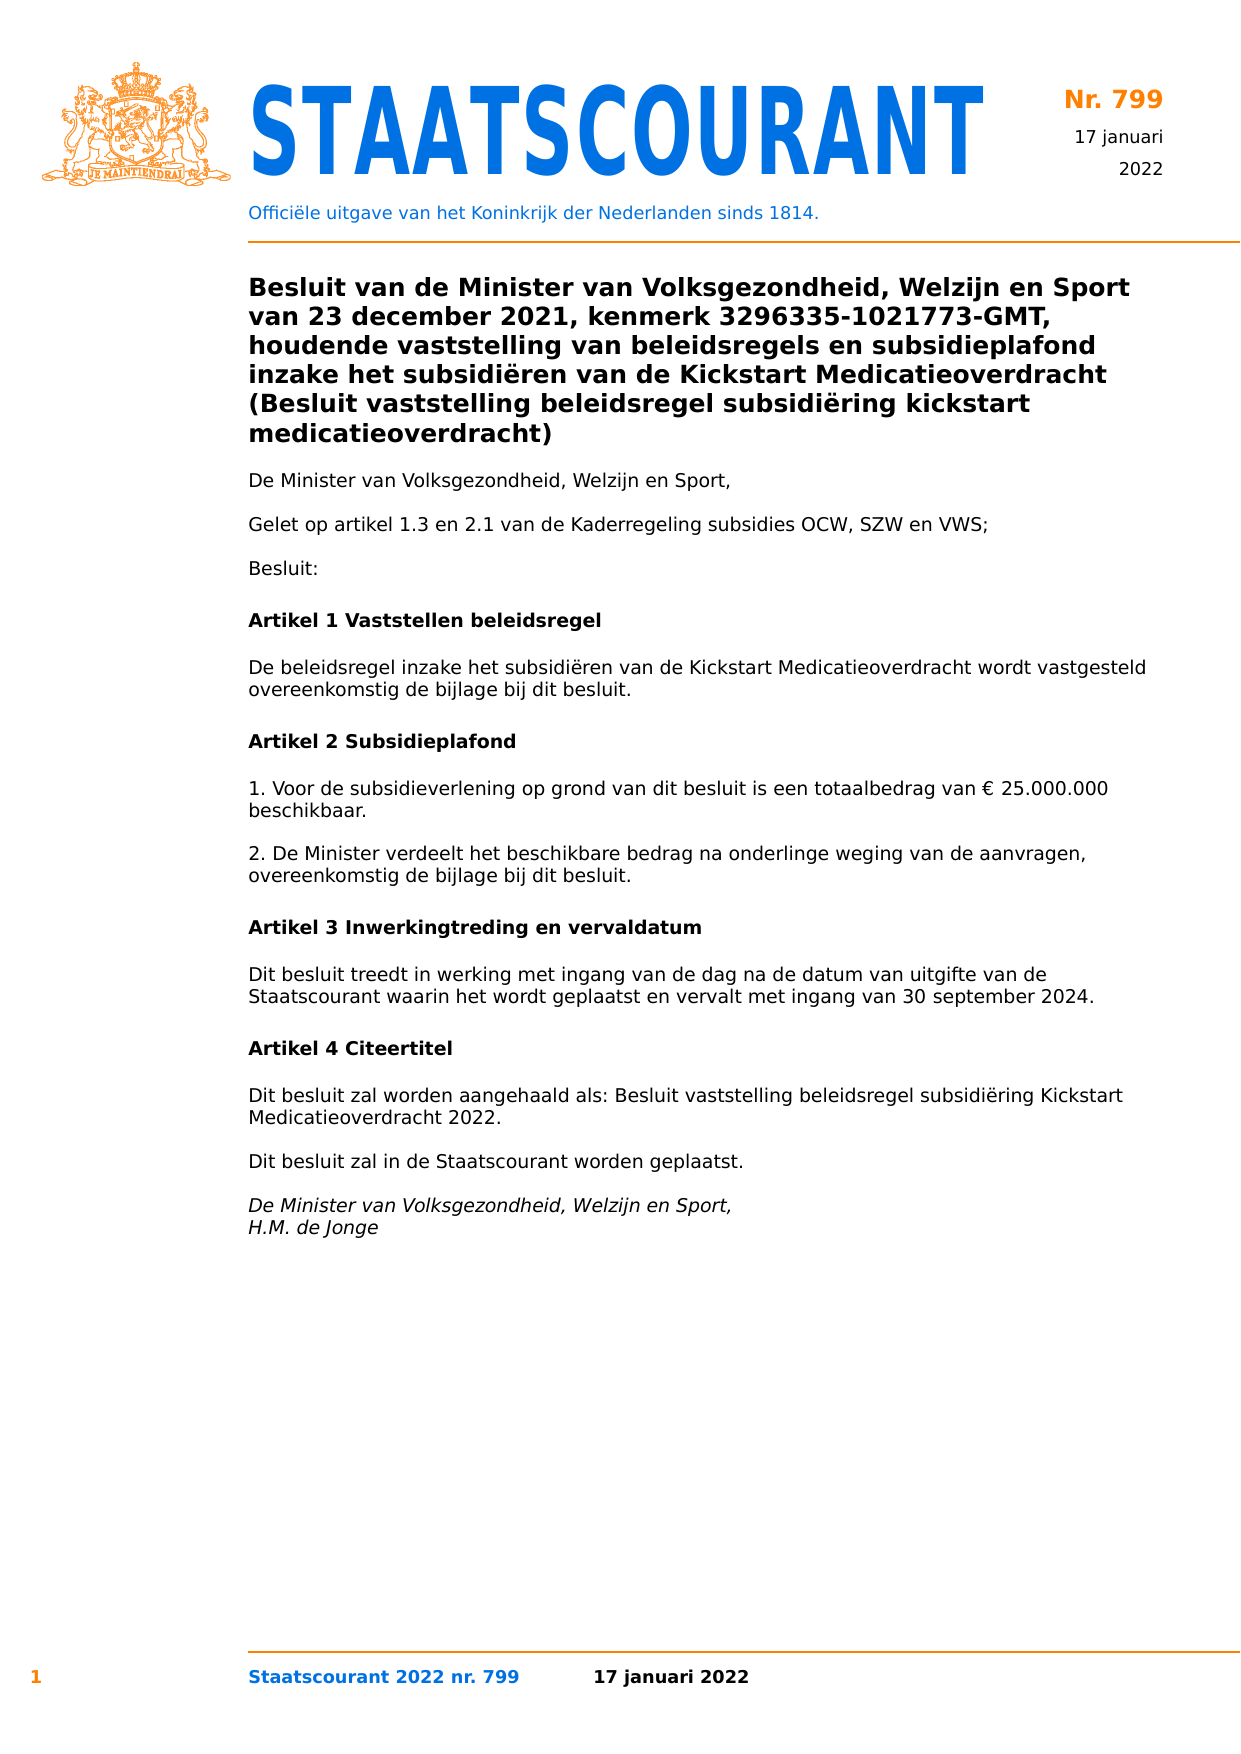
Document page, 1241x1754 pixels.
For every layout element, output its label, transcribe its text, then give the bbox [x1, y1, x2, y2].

text Gelet op artikel 1.3 en 2.1 van de Kaderregeling subsidies OCW, SZW en VWS; [248, 514, 1163, 536]
text Dit besluit zal in de Staatscourant worden geplaatst. [248, 1151, 1163, 1173]
subtitle Artikel 1 Vaststellen beleidsregel [248, 609, 1163, 632]
table_header STAATSCOURANT [248, 62, 998, 203]
table_cell 2022 [998, 153, 1240, 203]
subtitle Besluit van de Minister van Volksgezondheid, Welzijn en Sport van 23 december 2021, kenmerk 3296335-1021773-GMT, houdende vaststelling van beleidsregels en subsidieplafond inzake het subsidiëren van de Kickstart Medicatieoverdracht (Besluit vaststelling beleidsregel subsidiëring kickstart medicatieoverdracht) [248, 273, 1163, 448]
subtitle Artikel 2 Subsidieplafond [248, 731, 1163, 752]
picture [41, 62, 231, 186]
text De Minister van Volksgezondheid, Welzijn en Sport, [248, 470, 1163, 492]
text Dit besluit zal worden aangehaald als: Besluit vaststelling beleidsregel subsidiëring Kickstart Medicatieoverdracht 2022. [248, 1085, 1163, 1129]
table_cell 17 januari [998, 121, 1240, 153]
text 2. De Minister verdeelt het beschikbare bedrag na onderlinge weging van de aanvragen, overeenkomstig de bijlage bij dit besluit. [248, 843, 1163, 887]
table_header [25, 62, 248, 241]
text 1. Voor de subsidieverlening op grond van dit besluit is een totaalbedrag van € 25.000.000 beschikbaar. [248, 777, 1163, 821]
table_cell Officiële uitgave van het Koninkrijk der Nederlanden sinds 1814. [248, 203, 1240, 241]
text De beleidsregel inzake het subsidiëren van de Kickstart Medicatieoverdracht wordt vastgesteld overeenkomstig de bijlage bij dit besluit. [248, 657, 1163, 701]
text Besluit: [248, 558, 1163, 579]
text Dit besluit treedt in werking met ingang van de dag na de datum van uitgifte van de Staatscourant waarin het wordt geplaatst en vervalt met ingang van 30 september 2024. [248, 964, 1163, 1008]
text De Minister van Volksgezondheid, Welzijn en Sport, H.M. de Jonge [248, 1195, 1163, 1239]
subtitle Artikel 3 Inwerkingtreding en vervaldatum [248, 917, 1163, 939]
subtitle Artikel 4 Citeertitel [248, 1038, 1163, 1060]
table_header Nr. 799 [998, 62, 1240, 121]
